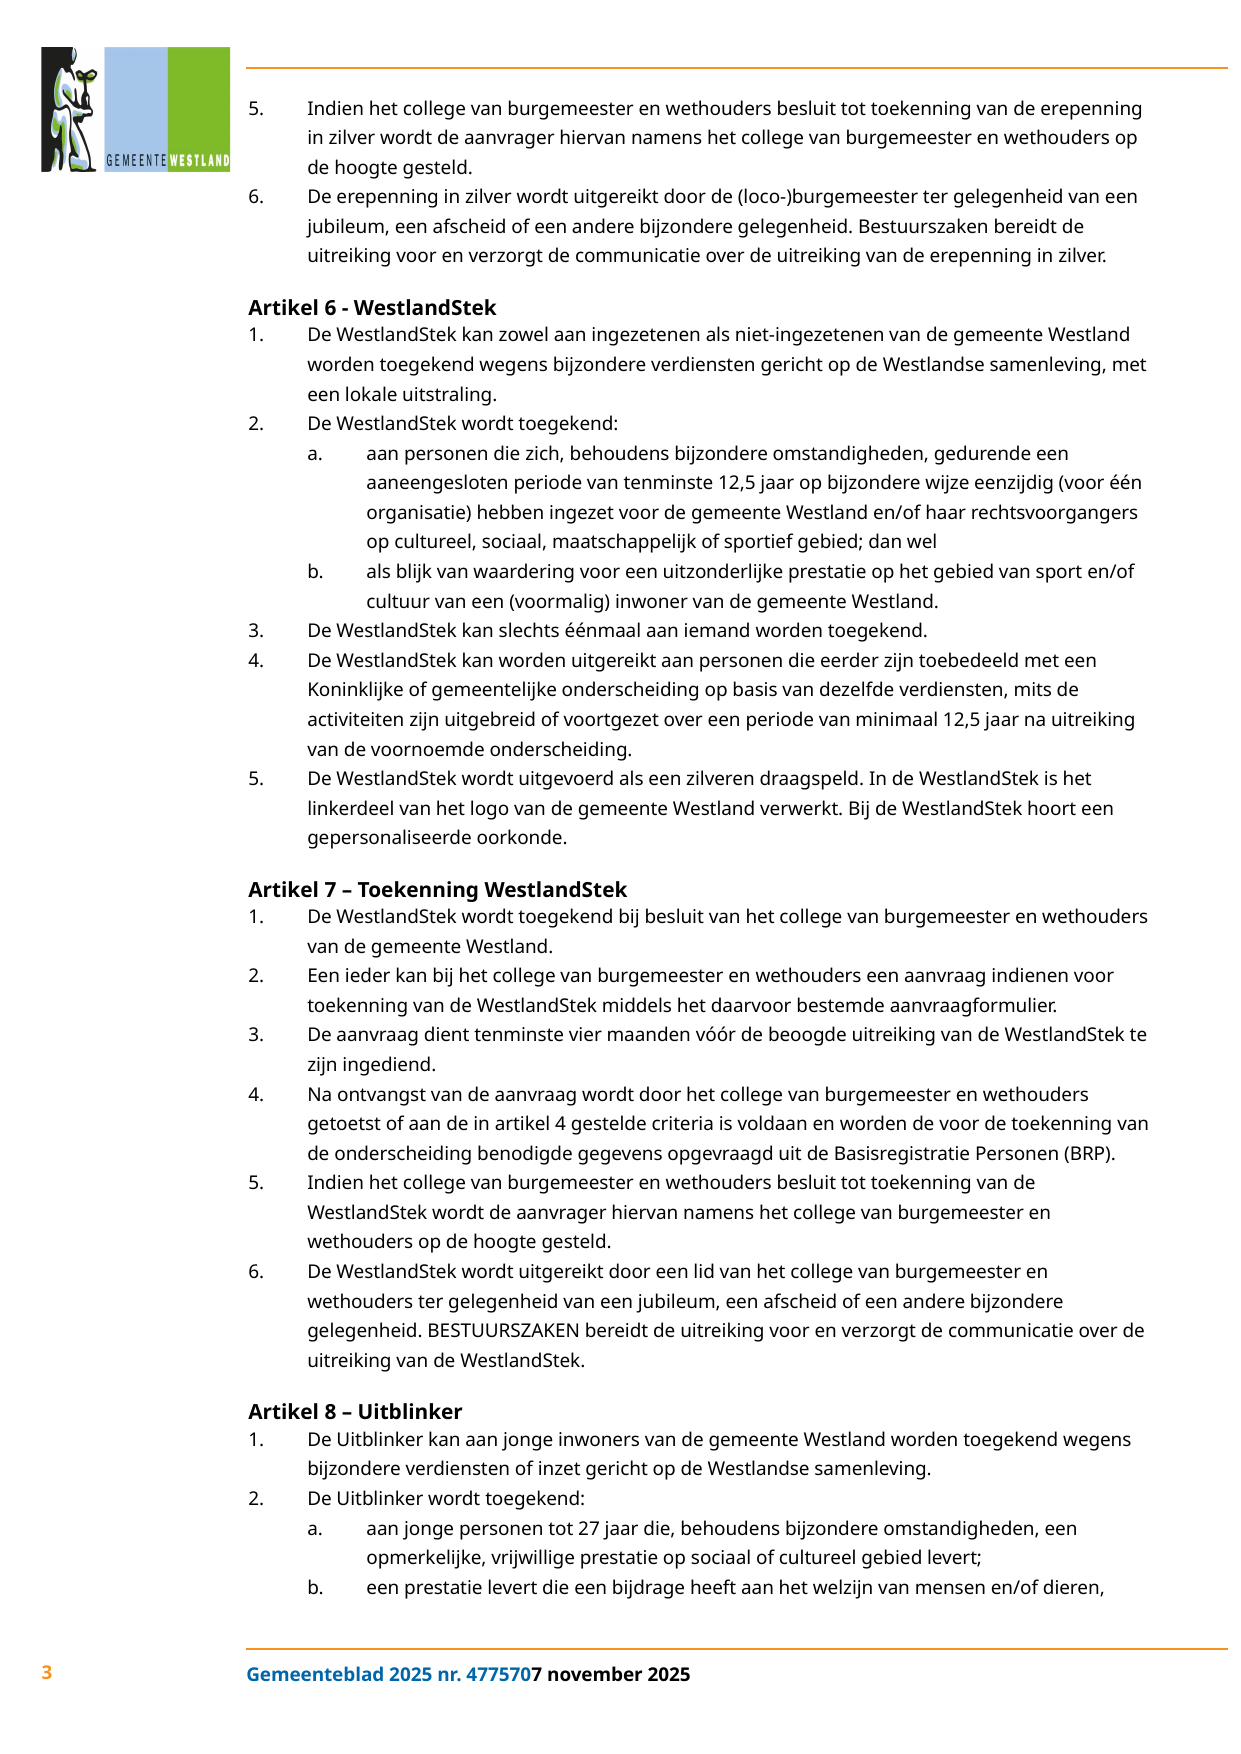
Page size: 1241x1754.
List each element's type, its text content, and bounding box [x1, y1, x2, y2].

list De aanvraag dient tenminste vier maanden vóór de beoogde uitreiking van de WestlandStek te zijn ingediend. [248, 1022, 1152, 1077]
list aan personen die zich, behoudens bijzondere omstandigheden, gedurende een aaneengesloten periode van tenminste 12,5 jaar op bijzondere wijze eenzijdig (voor één organisatie) hebben ingezet voor de gemeente Westland en/of haar rechtsvoorgangers op cultureel, sociaal, maatschappelijk of sportief gebied; dan wel [307, 440, 1152, 554]
list De WestlandStek kan slechts éénmaal aan iemand worden toegekend. [248, 617, 1152, 643]
list De WestlandStek wordt toegekend bij besluit van het college van burgemeester en wethouders van de gemeente Westland. [248, 903, 1152, 959]
list Een ieder kan bij het college van burgemeester en wethouders een aanvraag indienen voor toekenning van de WestlandStek middels het daarvoor bestemde aanvraagformulier. [248, 962, 1152, 1018]
list De WestlandStek wordt toegekend: [248, 410, 1152, 436]
list Indien het college van burgemeester en wethouders besluit tot toekenning van de erepenning in zilver wordt de aanvrager hiervan namens het college van burgemeester en wethouders op de hoogte gesteld. [248, 95, 1152, 180]
text Artikel 8 – Uitblinker [248, 1397, 1152, 1426]
text Artikel 6 - WestlandStek [248, 293, 1152, 322]
list een prestatie levert die een bijdrage heeft aan het welzijn van mensen en/of dieren, [307, 1574, 1152, 1599]
list De Uitblinker wordt toegekend: [248, 1485, 1152, 1511]
list aan jonge personen tot 27 jaar die, behoudens bijzondere omstandigheden, een opmerkelijke, vrijwillige prestatie op sociaal of cultureel gebied levert; [307, 1515, 1152, 1570]
list Indien het college van burgemeester en wethouders besluit tot toekenning van de WestlandStek wordt de aanvrager hiervan namens het college van burgemeester en wethouders op de hoogte gesteld. [248, 1169, 1152, 1254]
list De WestlandStek wordt uitgevoerd als een zilveren draagspeld. In de WestlandStek is het linkerdeel van het logo van de gemeente Westland verwerkt. Bij de WestlandStek hoort een gepersonaliseerde oorkonde. [248, 765, 1152, 850]
list De WestlandStek kan worden uitgereikt aan personen die eerder zijn toebedeeld met een Koninklijke of gemeentelijke onderscheiding op basis van dezelfde verdiensten, mits de activiteiten zijn uitgebreid of voortgezet over een periode van minimaal 12,5 jaar na uitreiking van de voornoemde onderscheiding. [248, 647, 1152, 761]
list De Uitblinker kan aan jonge inwoners van de gemeente Westland worden toegekend wegens bijzondere verdiensten of inzet gericht op de Westlandse samenleving. [248, 1426, 1152, 1481]
list De erepenning in zilver wordt uitgereikt door de (loco-)burgemeester ter gelegenheid van een jubileum, een afscheid of een andere bijzondere gelegenheid. Bestuurszaken bereidt de uitreiking voor en verzorgt de communicatie over de uitreiking van de erepenning in zilver. [248, 183, 1152, 268]
picture [41, 47, 231, 172]
list De WestlandStek kan zowel aan ingezetenen als niet-ingezetenen van de gemeente Westland worden toegekend wegens bijzondere verdiensten gericht op de Westlandse samenleving, met een lokale uitstraling. [248, 322, 1152, 406]
text Artikel 7 – Toekenning WestlandStek [248, 875, 1152, 903]
list Na ontvangst van de aanvraag wordt door het college van burgemeester en wethouders getoetst of aan de in artikel 4 gestelde criteria is voldaan en worden de voor de toekenning van de onderscheiding benodigde gegevens opgevraagd uit de Basisregistratie Personen (BRP). [248, 1081, 1152, 1166]
list als blijk van waardering voor een uitzonderlijke prestatie op het gebied van sport en/of cultuur van een (voormalig) inwoner van de gemeente Westland. [307, 558, 1152, 613]
list De WestlandStek wordt uitgereikt door een lid van het college van burgemeester en wethouders ter gelegenheid van een jubileum, een afscheid of een andere bijzondere gelegenheid. BESTUURSZAKEN bereidt de uitreiking voor en verzorgt de communicatie over de uitreiking van de WestlandStek. [248, 1258, 1152, 1373]
